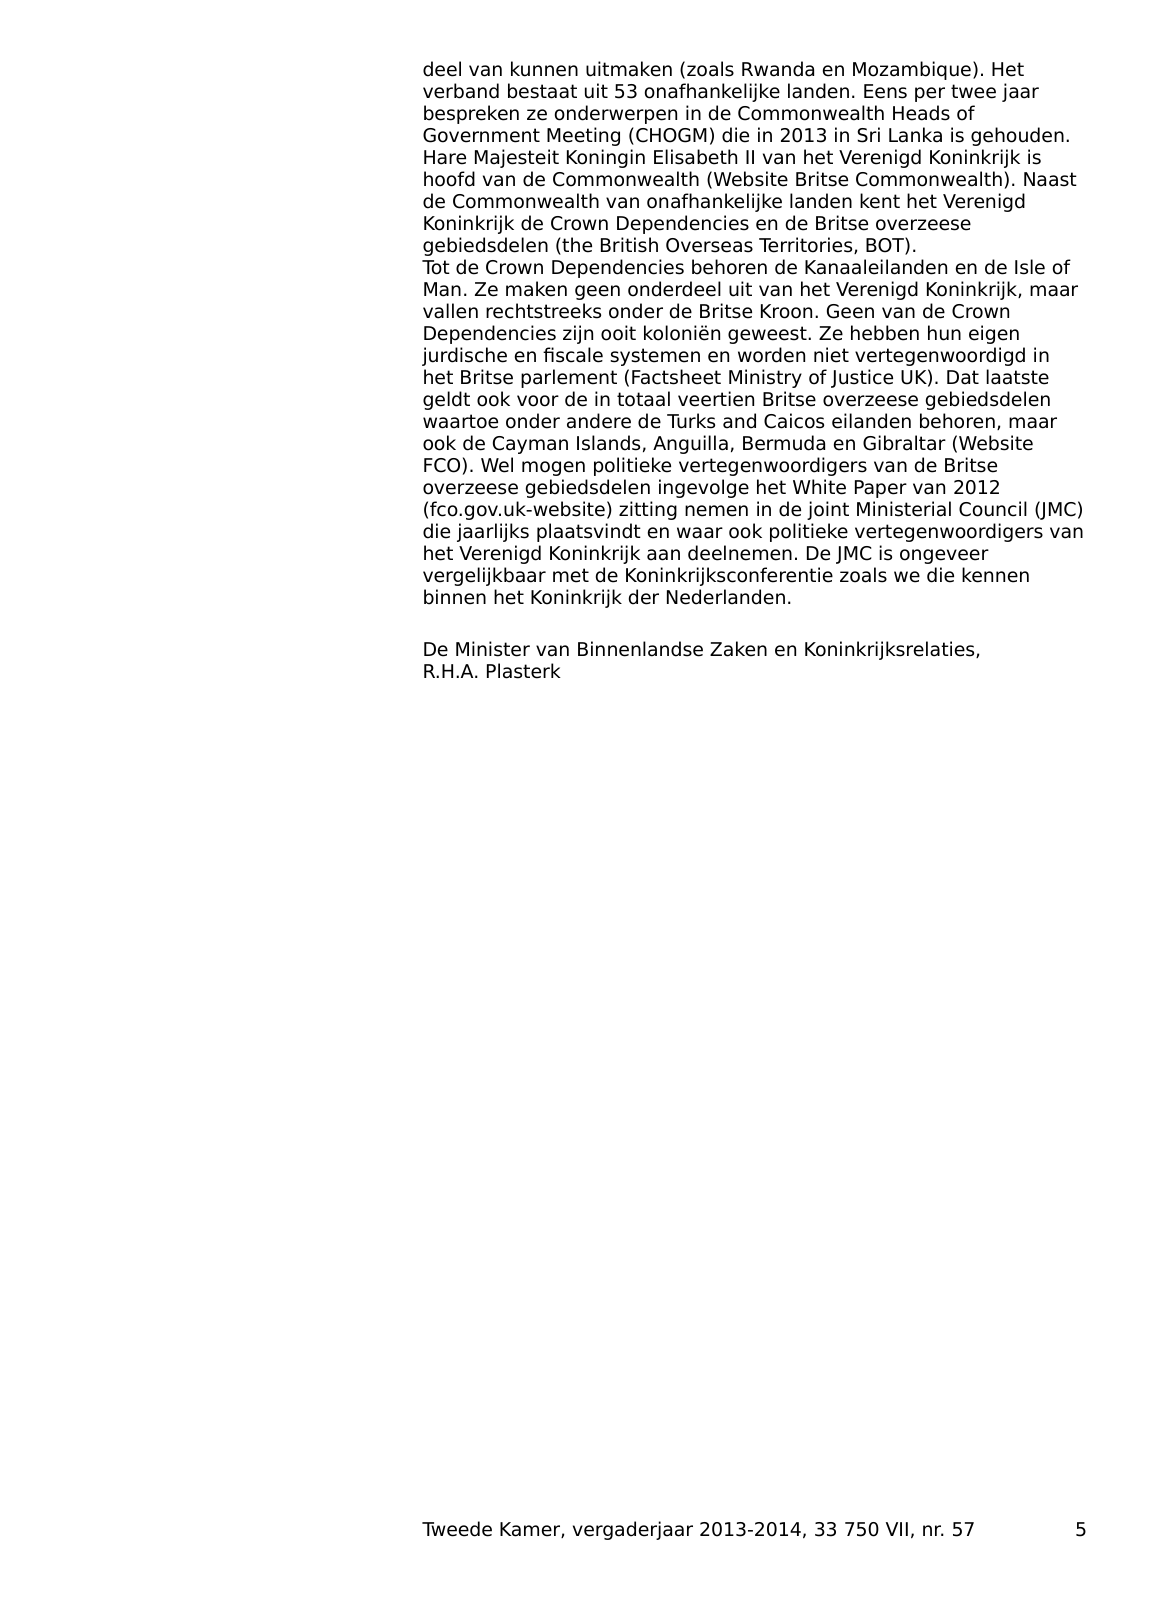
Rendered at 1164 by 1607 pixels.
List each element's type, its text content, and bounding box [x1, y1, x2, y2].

text Tot de Crown Dependencies behoren de Kanaaleilanden en de Isle of Man. Ze maken geen onderdeel uit van het Verenigd Koninkrijk, maar vallen rechtstreeks onder de Britse Kroon. Geen van de Crown Dependencies zijn ooit koloniën geweest. Ze hebben hun eigen jurdische en fiscale systemen en worden niet vertegenwoordigd in het Britse parlement (Factsheet Ministry of Justice UK). Dat laatste geldt ook voor de in totaal veertien Britse overzeese gebiedsdelen waartoe onder andere de Turks and Caicos eilanden behoren, maar ook de Cayman Islands, Anguilla, Bermuda en Gibraltar (Website FCO). Wel mogen politieke vertegenwoordigers van de Britse overzeese gebiedsdelen ingevolge het White Paper van 2012 (fco.gov.uk-website) zitting nemen in de joint Ministerial Council (JMC) die jaarlijks plaatsvindt en waar ook politieke vertegenwoordigers van het Verenigd Koninkrijk aan deelnemen. De JMC is ongeveer vergelijkbaar met de Koninkrijksconferentie zoals we die kennen binnen het Koninkrijk der Nederlanden. [422, 257, 1087, 608]
text De Minister van Binnenlandse Zaken en Koninkrijksrelaties, R.H.A. Plasterk [422, 638, 1087, 682]
text deel van kunnen uitmaken (zoals Rwanda en Mozambique). Het verband bestaat uit 53 onafhankelijke landen. Eens per twee jaar bespreken ze onderwerpen in de Commonwealth Heads of Government Meeting (CHOGM) die in 2013 in Sri Lanka is gehouden. Hare Majesteit Koningin Elisabeth II van het Verenigd Koninkrijk is hoofd van de Commonwealth (Website Britse Commonwealth). Naast de Commonwealth van onafhankelijke landen kent het Verenigd Koninkrijk de Crown Dependencies en de Britse overzeese gebiedsdelen (the British Overseas Territories, BOT). [422, 59, 1087, 257]
